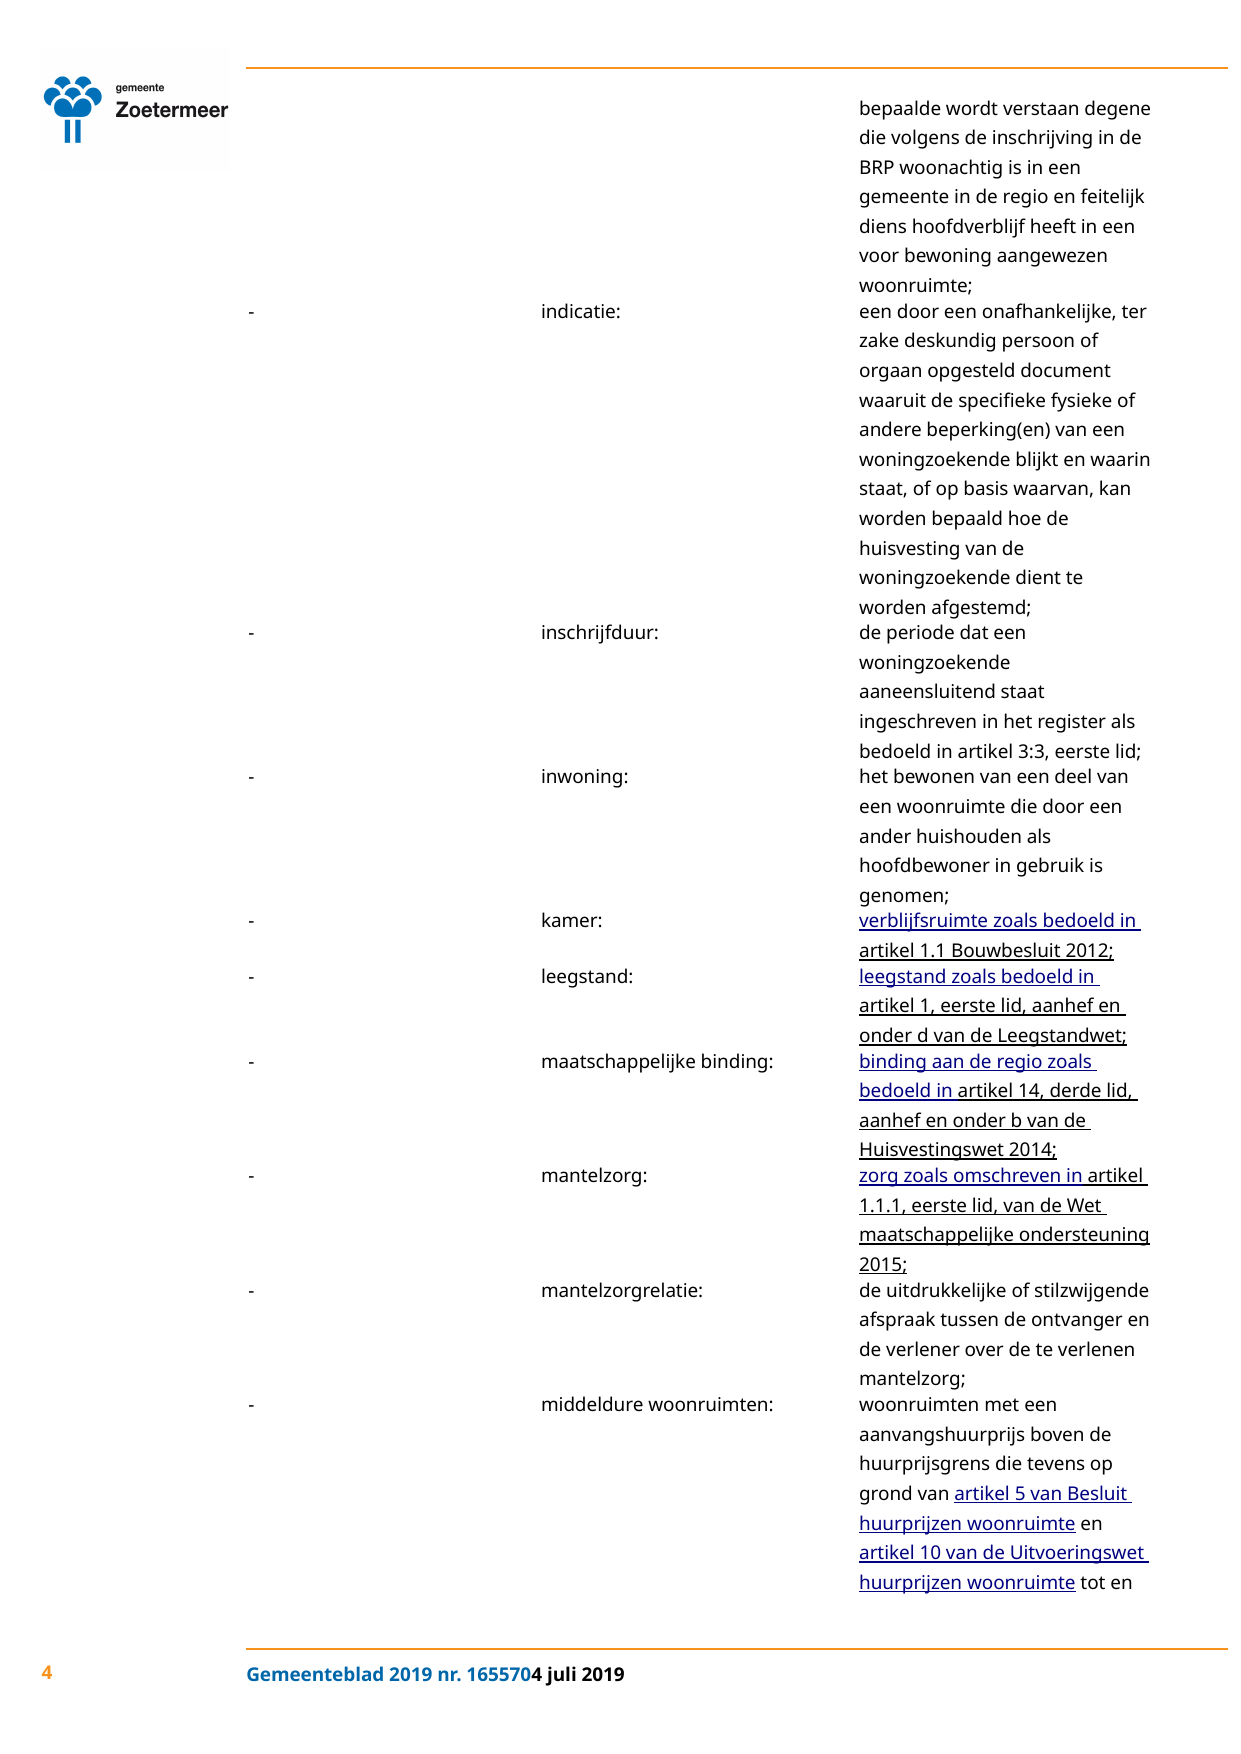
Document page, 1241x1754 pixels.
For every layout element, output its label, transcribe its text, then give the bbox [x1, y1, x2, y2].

table_cell leegstand: [541, 963, 859, 1048]
table_cell [541, 95, 859, 298]
table_cell bepaalde wordt verstaan degene die volgens de inschrijving in de BRP woonachtig is in een gemeente in de regio en feitelijk diens hoofdverblijf heeft in een voor bewoning aangewezen woonruimte; [859, 95, 1152, 298]
table_cell - [248, 1391, 541, 1594]
table_cell - [248, 620, 541, 764]
table_cell de uitdrukkelijke of stilzwijgende afspraak tussen de ontvanger en de verlener over de te verlenen mantelzorg; [859, 1277, 1152, 1391]
table_cell kamer: [541, 908, 859, 963]
table_cell - [248, 1277, 541, 1391]
table_cell - [248, 764, 541, 908]
table_cell mantelzorg: [541, 1163, 859, 1277]
table_cell - [248, 908, 541, 963]
table_cell maatschappelijke binding: [541, 1048, 859, 1162]
table_cell mantelzorgrelatie: [541, 1277, 859, 1391]
table_cell indicatie: [541, 298, 859, 619]
table_cell - [248, 298, 541, 619]
table_cell inwoning: [541, 764, 859, 908]
table_cell woonruimten met een aanvangshuurprijs boven de huurprijsgrens die tevens op grond van artikel 5 van Besluit huurprijzen woonruimte en artikel 10 van de Uitvoeringswet huurprijzen woonruimte tot en [859, 1391, 1152, 1594]
table_cell middeldure woonruimten: [541, 1391, 859, 1594]
table_cell zorg zoals omschreven in artikel 1.1.1, eerste lid, van de Wet maatschappelijke ondersteuning 2015; [859, 1163, 1152, 1277]
table_cell de periode dat een woningzoekende aaneensluitend staat ingeschreven in het register als bedoeld in artikel 3:3, eerste lid; [859, 620, 1152, 764]
table_cell inschrijfduur: [541, 620, 859, 764]
table_cell binding aan de regio zoals bedoeld in artikel 14, derde lid, aanhef en onder b van de Huisvestingswet 2014; [859, 1048, 1152, 1162]
table_cell een door een onafhankelijke, ter zake deskundig persoon of orgaan opgesteld document waaruit de specifieke fysieke of andere beperking(en) van een woningzoekende blijkt en waarin staat, of op basis waarvan, kan worden bepaald hoe de huisvesting van de woningzoekende dient te worden afgestemd; [859, 298, 1152, 619]
table_cell leegstand zoals bedoeld in artikel 1, eerste lid, aanhef en onder d van de Leegstandwet; [859, 963, 1152, 1048]
table_cell het bewonen van een deel van een woonruimte die door een ander huishouden als hoofdbewoner in gebruik is genomen; [859, 764, 1152, 908]
table_cell - [248, 963, 541, 1048]
table_cell verblijfsruimte zoals bedoeld in artikel 1.1 Bouwbesluit 2012; [859, 908, 1152, 963]
table_cell - [248, 1163, 541, 1277]
table_cell - [248, 1048, 541, 1162]
picture [41, 47, 231, 172]
table_cell - [248, 95, 541, 298]
